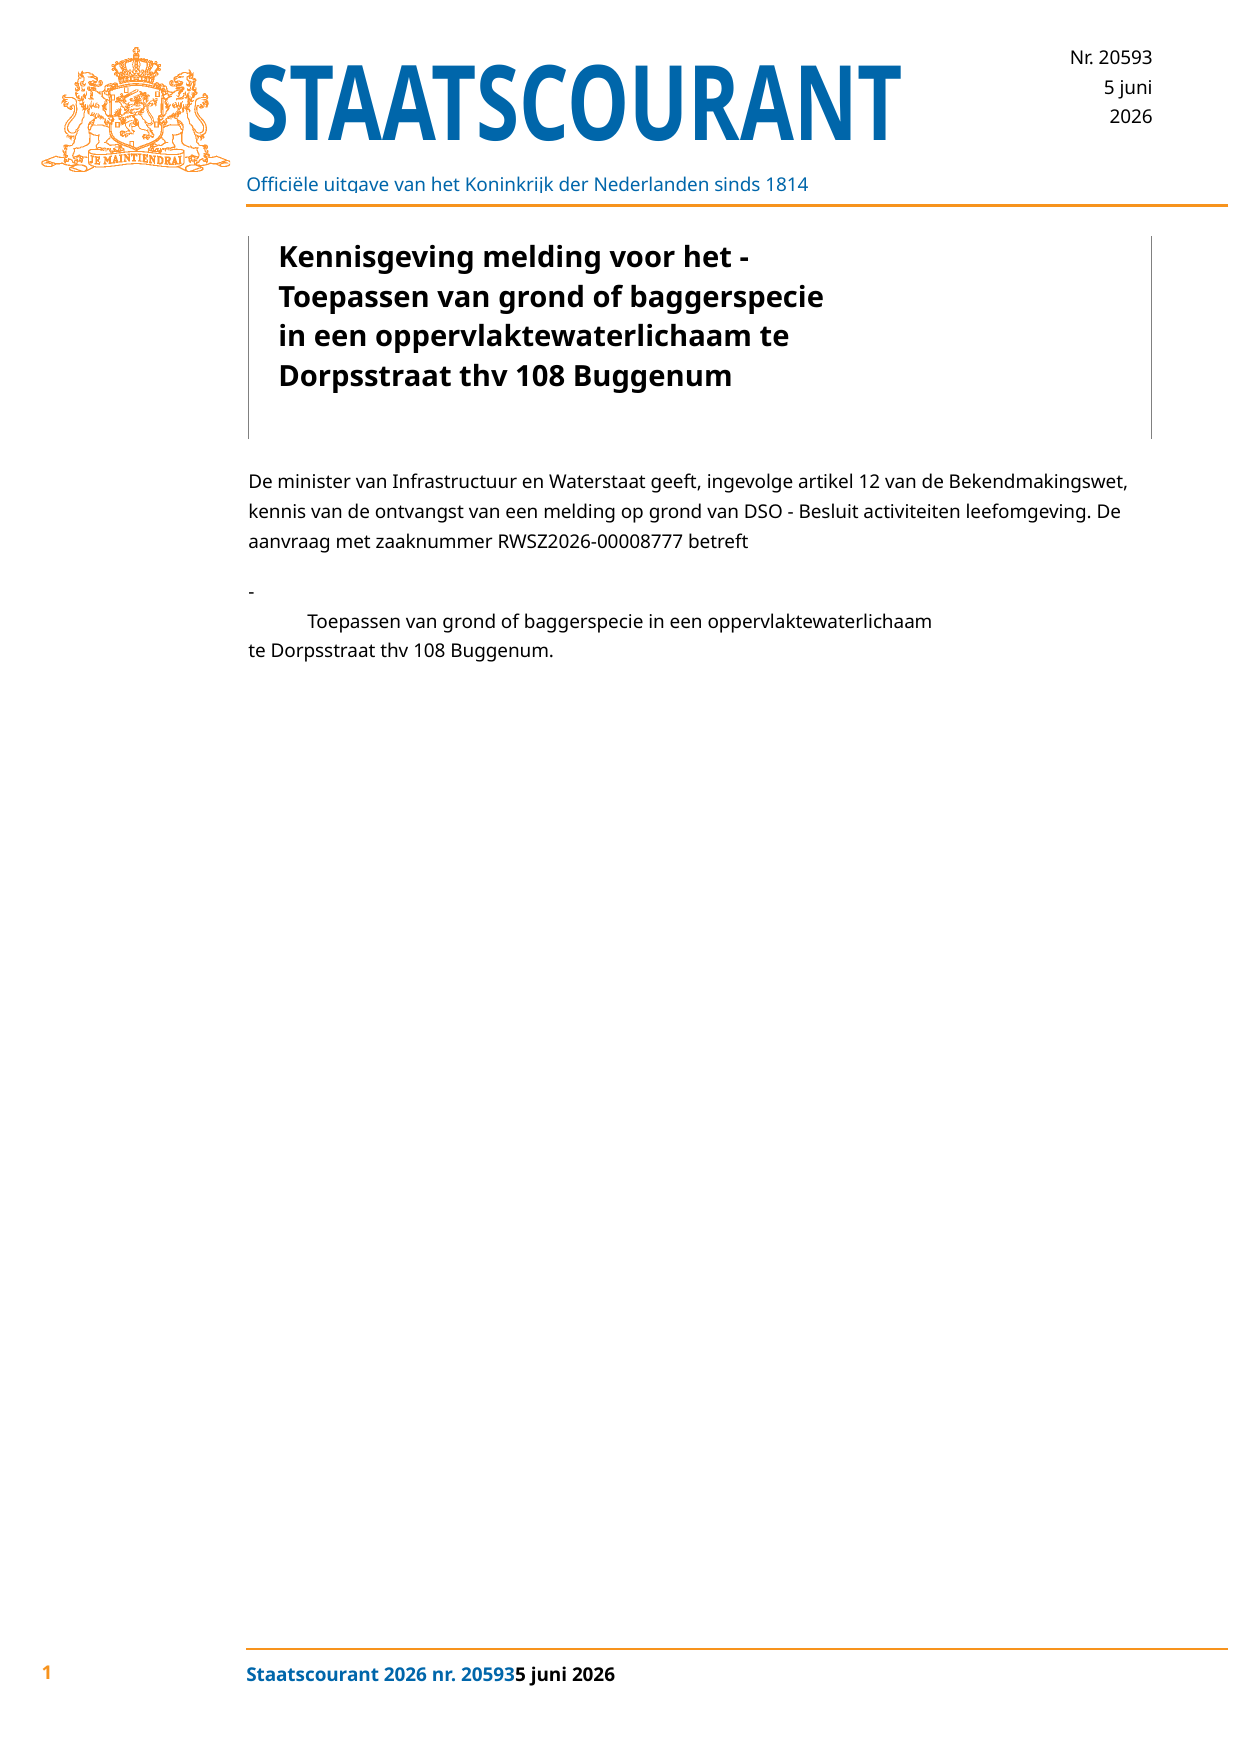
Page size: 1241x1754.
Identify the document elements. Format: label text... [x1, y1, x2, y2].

table_header [1090, 236, 1151, 413]
text te Dorpsstraat thv 108 Buggenum. [248, 637, 1152, 663]
picture [912, 236, 1090, 414]
table_header [850, 236, 912, 413]
table_header [850, 414, 1151, 439]
text De minister van Infrastructuur en Waterstaat geeft, ingevolge artikel 12 van de Bekendmakingswet, kennis van de ontvangst van een melding op grond van DSO - Besluit activiteiten leefomgeving. De aanvraag met zaaknummer RWSZ2026-00008777 betreft [248, 469, 1152, 553]
table_header Kennisgeving melding voor het -Toepassen van grond of baggerspecie in een oppervlaktewaterlichaam te Dorpsstraat thv 108 Buggenum [249, 236, 850, 439]
list Toepassen van grond of baggerspecie in een oppervlaktewaterlichaam [248, 608, 1152, 633]
picture [41, 47, 231, 172]
